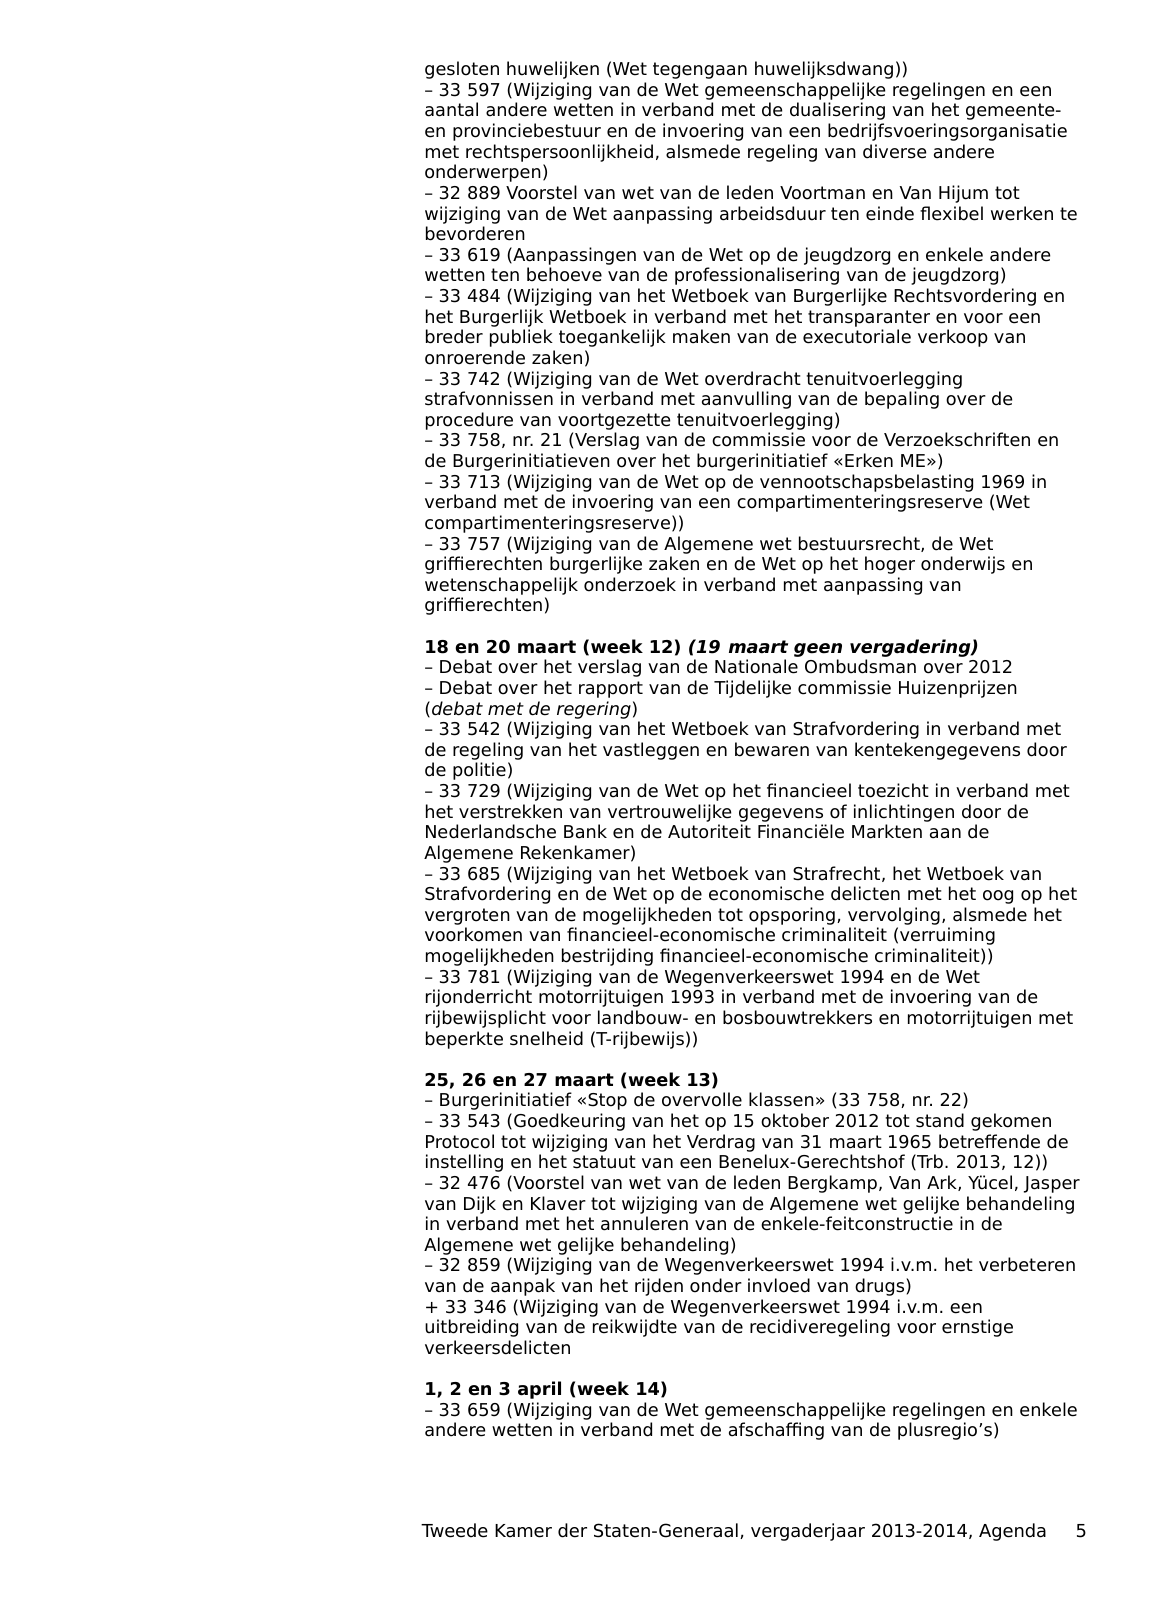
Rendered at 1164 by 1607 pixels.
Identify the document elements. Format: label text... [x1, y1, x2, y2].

table_cell [77, 286, 401, 368]
table_cell [401, 369, 418, 430]
table_cell [401, 657, 418, 678]
table_cell [77, 369, 401, 430]
table_cell 25, 26 en 27 maart (week 13) [418, 1070, 1087, 1090]
table_cell [77, 781, 401, 863]
table_cell [401, 678, 418, 719]
table_cell [418, 1359, 1087, 1379]
table_cell [418, 1441, 1087, 1462]
table_cell [401, 1297, 418, 1358]
table_cell [401, 430, 418, 472]
table_cell [401, 864, 418, 967]
table_cell gesloten huwelijken (Wet tegengaan huwelijksdwang)) [418, 59, 1087, 80]
table_cell [401, 637, 418, 657]
table_cell [418, 1049, 1087, 1070]
table_cell [401, 967, 418, 1049]
table_cell – 33 758, nr. 21 (Verslag van de commissie voor de Verzoekschriften en de Burgerinitiatieven over het burgerinitiatief «Erken ME») [418, 430, 1087, 472]
table_cell [401, 1441, 418, 1462]
table_cell [401, 1255, 418, 1297]
table_cell [77, 1379, 401, 1400]
table_cell [77, 534, 401, 616]
table_cell [401, 616, 418, 637]
table_cell 18 en 20 maart (week 12) (19 maart geen vergadering) [418, 637, 1087, 657]
table_cell – Debat over het verslag van de Nationale Ombudsman over 2012 [418, 657, 1087, 678]
table_cell [77, 719, 401, 781]
table_cell [77, 1255, 401, 1297]
table_cell [77, 1049, 401, 1070]
table_cell [401, 719, 418, 781]
table_cell – Debat over het rapport van de Tijdelijke commissie Huizenprijzen (debat met de regering) [418, 678, 1087, 719]
table_cell [77, 1090, 401, 1111]
table_cell [77, 59, 401, 80]
table_cell – 33 619 (Aanpassingen van de Wet op de jeugdzorg en enkele andere wetten ten behoeve van de professionalisering van de jeugdzorg) [418, 245, 1087, 286]
table_cell [401, 183, 418, 245]
table_cell – 33 685 (Wijziging van het Wetboek van Strafrecht, het Wetboek van Strafvordering en de Wet op de economische delicten met het oog op het vergroten van de mogelijkheden tot opsporing, vervolging, alsmede het voorkomen van financieel-economische criminaliteit (verruiming mogelijkheden bestrijding financieel-economische criminaliteit)) [418, 864, 1087, 967]
table_cell – 33 542 (Wijziging van het Wetboek van Strafvordering in verband met de regeling van het vastleggen en bewaren van kentekengegevens door de politie) [418, 719, 1087, 781]
table_cell [77, 1111, 401, 1173]
table_cell – 33 484 (Wijziging van het Wetboek van Burgerlijke Rechtsvordering en het Burgerlijk Wetboek in verband met het transparanter en voor een breder publiek toegankelijk maken van de executoriale verkoop van onroerende zaken) [418, 286, 1087, 368]
table_cell [77, 616, 401, 637]
table_cell [401, 1173, 418, 1255]
table_cell + 33 346 (Wijziging van de Wegenverkeerswet 1994 i.v.m. een uitbreiding van de reikwijdte van de recidiveregeling voor ernstige verkeersdelicten [418, 1297, 1087, 1358]
table_cell – 32 889 Voorstel van wet van de leden Voortman en Van Hijum tot wijziging van de Wet aanpassing arbeidsduur ten einde flexibel werken te bevorderen [418, 183, 1087, 245]
table_cell [401, 1111, 418, 1173]
table_cell [77, 678, 401, 719]
table_cell – 32 859 (Wijziging van de Wegenverkeerswet 1994 i.v.m. het verbeteren van de aanpak van het rijden onder invloed van drugs) [418, 1255, 1087, 1297]
table_cell [401, 1070, 418, 1090]
table_cell [401, 286, 418, 368]
table_cell [77, 80, 401, 183]
table_cell [401, 59, 418, 80]
table_cell [77, 245, 401, 286]
table_cell [77, 1070, 401, 1090]
table_cell [401, 534, 418, 616]
table_cell [401, 1379, 418, 1400]
table_cell [77, 472, 401, 533]
table_cell [401, 472, 418, 533]
table_cell [401, 1090, 418, 1111]
table_cell – 33 659 (Wijziging van de Wet gemeenschappelijke regelingen en enkele andere wetten in verband met de afschaffing van de plusregio’s) [418, 1400, 1087, 1441]
table_cell – 33 742 (Wijziging van de Wet overdracht tenuitvoerlegging strafvonnissen in verband met aanvulling van de bepaling over de procedure van voortgezette tenuitvoerlegging) [418, 369, 1087, 430]
table_cell [77, 637, 401, 657]
table_cell – 33 757 (Wijziging van de Algemene wet bestuursrecht, de Wet griffierechten burgerlijke zaken en de Wet op het hoger onderwijs en wetenschappelijk onderzoek in verband met aanpassing van griffierechten) [418, 534, 1087, 616]
table_cell – 32 476 (Voorstel van wet van de leden Bergkamp, Van Ark, Yücel, Jasper van Dijk en Klaver tot wijziging van de Algemene wet gelijke behandeling in verband met het annuleren van de enkele-feitconstructie in de Algemene wet gelijke behandeling) [418, 1173, 1087, 1255]
table_cell [77, 657, 401, 678]
table_cell [77, 430, 401, 472]
table_cell – 33 543 (Goedkeuring van het op 15 oktober 2012 tot stand gekomen Protocol tot wijziging van het Verdrag van 31 maart 1965 betreffende de instelling en het statuut van een Benelux-Gerechtshof (Trb. 2013, 12)) [418, 1111, 1087, 1173]
table_cell [77, 183, 401, 245]
table_cell [401, 1400, 418, 1441]
table_cell – Burgerinitiatief «Stop de overvolle klassen» (33 758, nr. 22) [418, 1090, 1087, 1111]
table_cell [418, 616, 1087, 637]
table_cell – 33 781 (Wijziging van de Wegenverkeerswet 1994 en de Wet rijonderricht motorrijtuigen 1993 in verband met de invoering van de rijbewijsplicht voor landbouw- en bosbouwtrekkers en motorrijtuigen met beperkte snelheid (T-rijbewijs)) [418, 967, 1087, 1049]
table_cell – 33 729 (Wijziging van de Wet op het financieel toezicht in verband met het verstrekken van vertrouwelijke gegevens of inlichtingen door de Nederlandsche Bank en de Autoriteit Financiële Markten aan de Algemene Rekenkamer) [418, 781, 1087, 863]
table_cell [401, 1359, 418, 1379]
table_cell [77, 1297, 401, 1358]
table_cell 1, 2 en 3 april (week 14) [418, 1379, 1087, 1400]
table_cell [77, 1400, 401, 1441]
table_cell [77, 1173, 401, 1255]
table_cell [77, 967, 401, 1049]
table_cell [77, 864, 401, 967]
table_cell – 33 597 (Wijziging van de Wet gemeenschappelijke regelingen en een aantal andere wetten in verband met de dualisering van het gemeente- en provinciebestuur en de invoering van een bedrijfsvoeringsorganisatie met rechtspersoonlijkheid, alsmede regeling van diverse andere onderwerpen) [418, 80, 1087, 183]
table_cell [77, 1359, 401, 1379]
table_cell [401, 781, 418, 863]
table_cell [77, 1441, 401, 1462]
table_cell – 33 713 (Wijziging van de Wet op de vennootschapsbelasting 1969 in verband met de invoering van een compartimenteringsreserve (Wet compartimenteringsreserve)) [418, 472, 1087, 533]
table_cell [401, 245, 418, 286]
table_cell [401, 80, 418, 183]
table_cell [401, 1049, 418, 1070]
